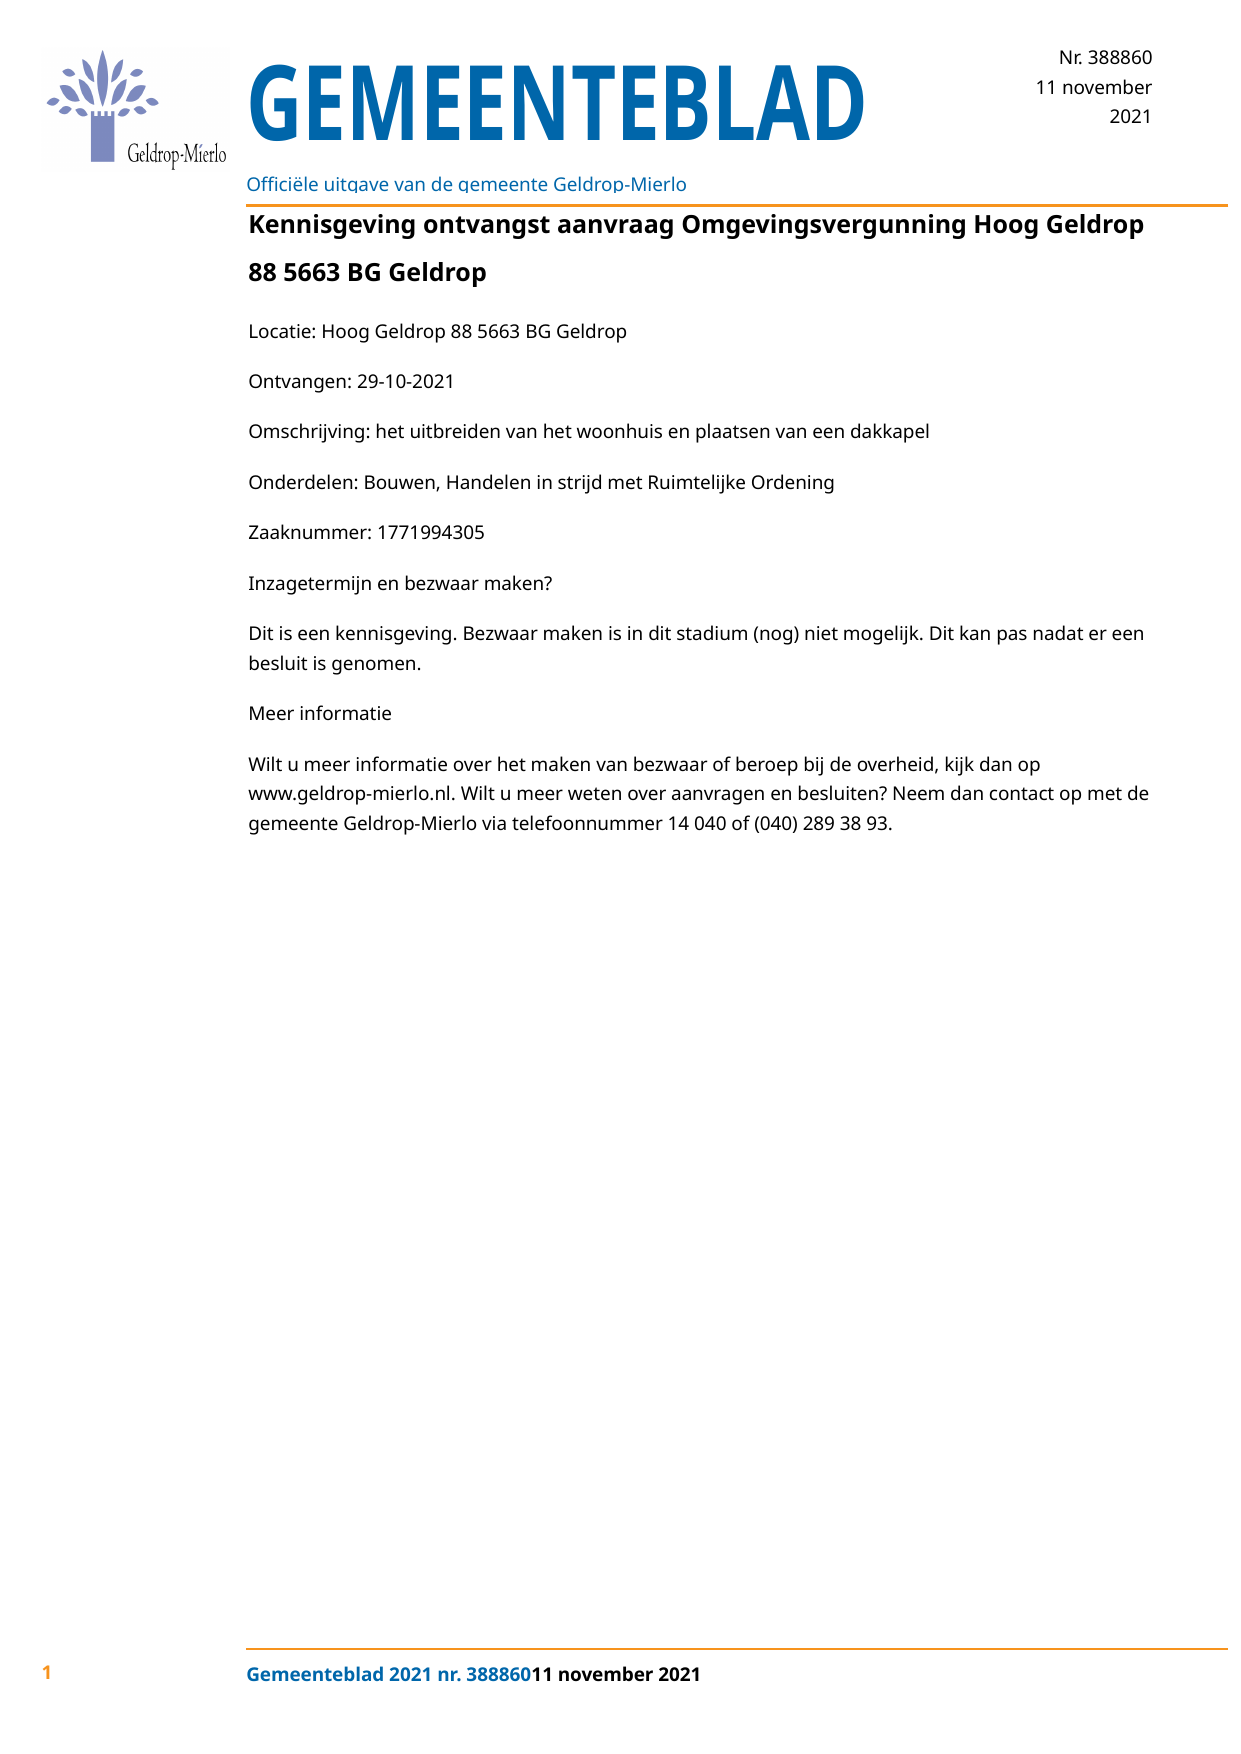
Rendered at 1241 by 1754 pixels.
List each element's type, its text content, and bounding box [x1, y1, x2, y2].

text Dit is een kennisgeving. Bezwaar maken is in dit stadium (nog) niet mogelijk. Dit kan pas nadat er een besluit is genomen. [248, 620, 1152, 676]
text Omschrijving: het uitbreiden van het woonhuis en plaatsen van een dakkapel [248, 419, 1152, 444]
text Inzagetermijn en bezwaar maken? [248, 570, 1152, 596]
text Ontvangen: 29-10-2021 [248, 368, 1152, 394]
picture [41, 47, 231, 172]
text Meer informatie [248, 700, 1152, 726]
text Locatie: Hoog Geldrop 88 5663 BG Geldrop [248, 318, 1152, 344]
text Zaaknummer: 1771994305 [248, 519, 1152, 545]
text Kennisgeving ontvangst aanvraag Omgevingsvergunning Hoog Geldrop 88 5663 BG Geldrop [248, 207, 1152, 288]
text Onderdelen: Bouwen, Handelen in strijd met Ruimtelijke Ordening [248, 469, 1152, 495]
text Wilt u meer informatie over het maken van bezwaar of beroep bij de overheid, kijk dan op www.geldrop-mierlo.nl. Wilt u meer weten over aanvragen en besluiten? Neem dan contact op met de gemeente Geldrop-Mierlo via telefoonnummer 14 040 of (040) 289 38 93. [248, 751, 1152, 836]
